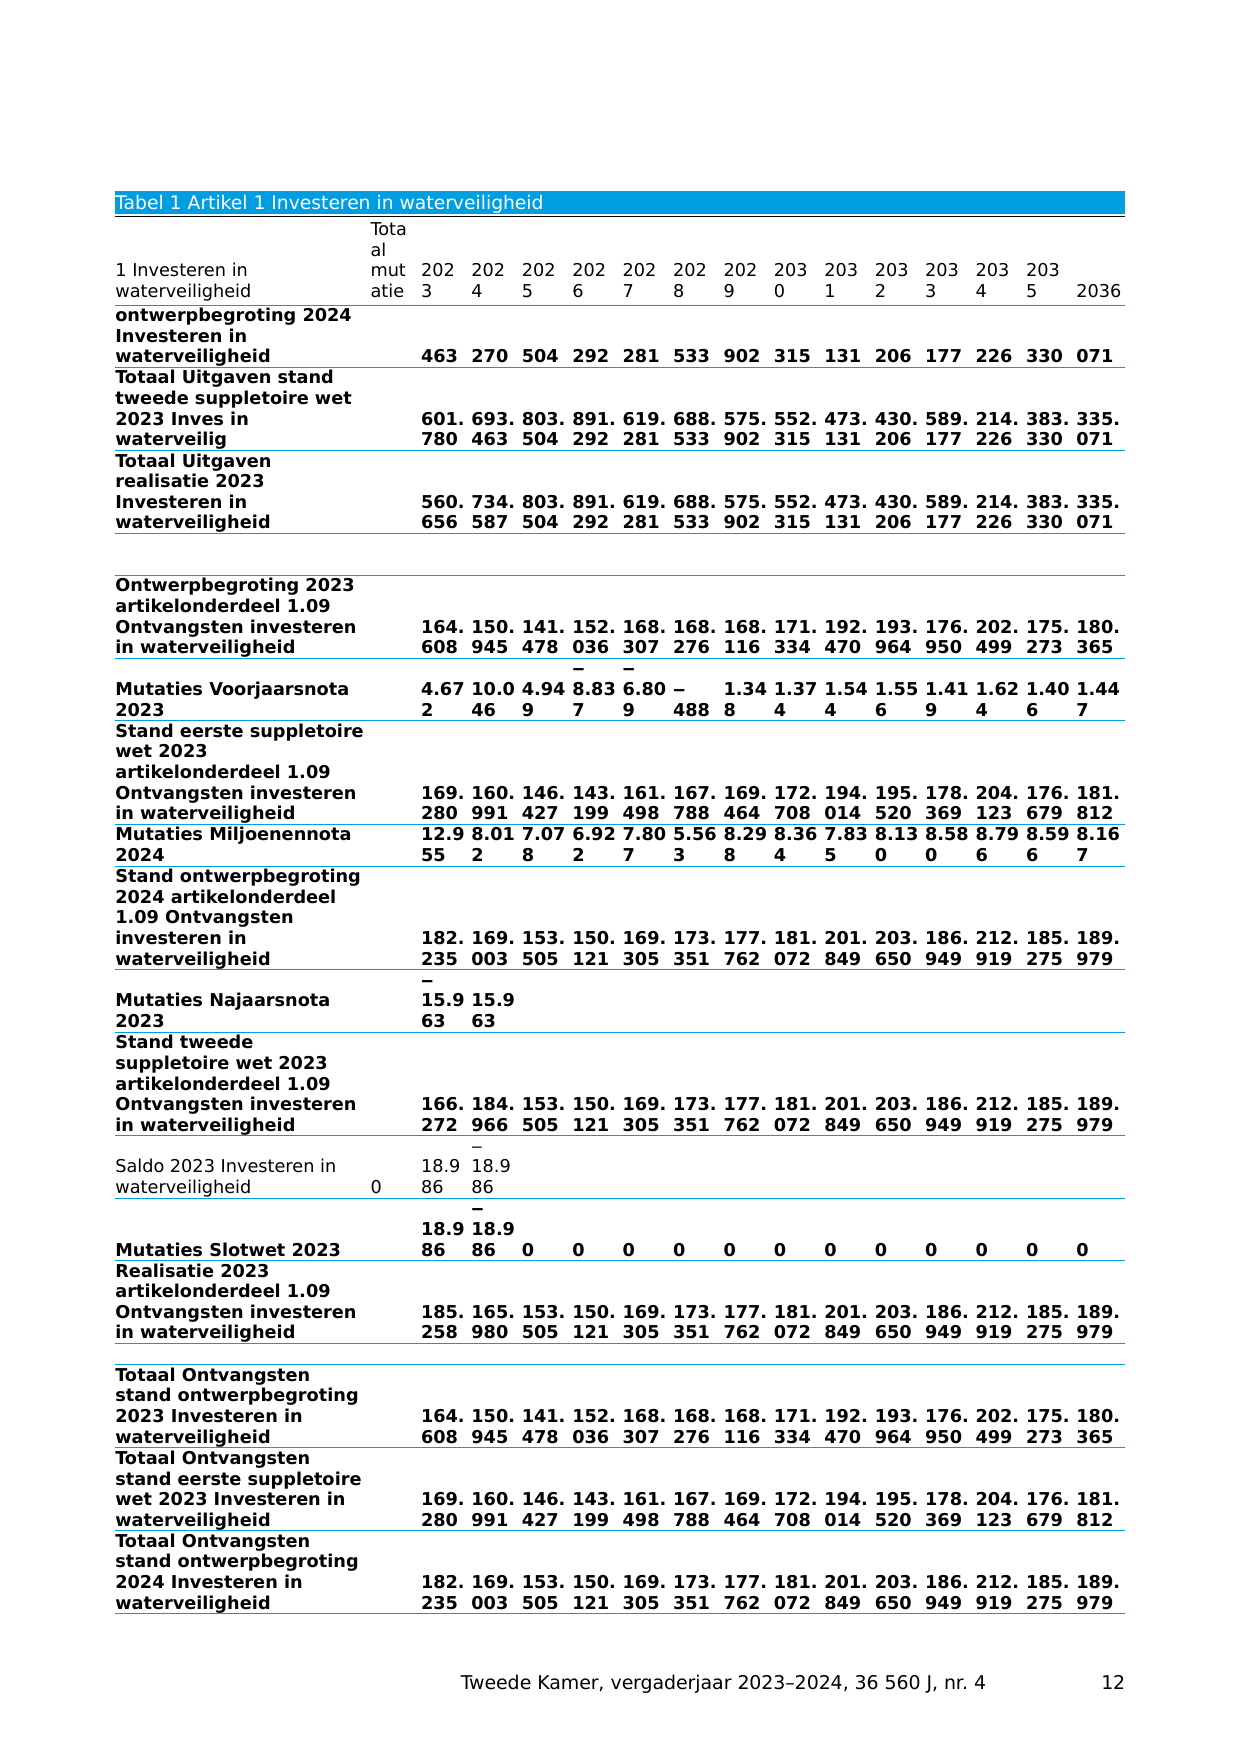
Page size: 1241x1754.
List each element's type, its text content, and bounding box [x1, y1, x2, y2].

table_cell [771, 534, 821, 554]
table_cell 8.596 [1023, 825, 1073, 866]
table_cell Stand tweede suppletoire wet 2023 artikelonderdeel 1.09 Ontvangsten investeren in waterveiligheid [115, 1033, 367, 1135]
table_cell 178.369 [922, 721, 972, 824]
table_cell 182.235 [418, 867, 468, 969]
table_cell 0 [670, 1199, 720, 1260]
table_cell 153.505 [519, 1531, 569, 1613]
table_cell 169.305 [620, 867, 670, 969]
table_cell [368, 1344, 418, 1364]
table_cell [922, 970, 972, 1032]
table_cell [418, 1344, 468, 1364]
table_cell [771, 554, 821, 575]
table_cell [1073, 970, 1125, 1032]
table_cell Realisatie 2023 artikelonderdeel 1.09 Ontvangsten investeren in waterveiligheid [115, 1261, 367, 1343]
table_cell 146.427 [519, 1448, 569, 1530]
table_cell 2024 [468, 217, 519, 304]
table_cell 168.276 [670, 1365, 720, 1447]
table_cell [922, 534, 972, 554]
table_cell 178.369 [922, 1448, 972, 1530]
table_cell 8.012 [468, 825, 519, 866]
table_cell [569, 554, 619, 575]
table_cell 071 [1073, 306, 1125, 367]
table_cell 8.364 [771, 825, 821, 866]
table_cell 2025 [519, 217, 569, 304]
table_cell [720, 1344, 771, 1364]
table_cell Totaal Uitgaven stand tweede suppletoire wet 2023 Inves in waterveilig [115, 368, 367, 450]
table_cell [519, 554, 569, 575]
table_cell Totaal mutatie [368, 217, 418, 304]
table_cell 0 [872, 1199, 922, 1260]
table_cell 473.131 [821, 368, 872, 450]
table_cell [1023, 534, 1073, 554]
table_cell 18.986 [418, 1199, 468, 1260]
table_cell 891.292 [569, 368, 619, 450]
table_cell 169.003 [468, 1531, 519, 1613]
table_cell [1023, 554, 1073, 575]
table_cell 335.071 [1073, 451, 1125, 533]
table_cell 182.235 [418, 1531, 468, 1613]
table_cell 2026 [569, 217, 619, 304]
table_cell Totaal Ontvangsten stand ontwerpbegroting 2023 Investeren in waterveiligheid [115, 1365, 367, 1447]
table_cell 193.964 [872, 576, 922, 658]
table_cell 184.966 [468, 1033, 519, 1135]
table_cell 330 [1023, 306, 1073, 367]
table_cell [368, 306, 418, 367]
table_cell [670, 554, 720, 575]
table_cell 203.650 [872, 1261, 922, 1343]
table_cell [670, 1136, 720, 1198]
table_cell 7.807 [620, 825, 670, 866]
table_cell [569, 970, 619, 1032]
table_cell [670, 1344, 720, 1364]
table_cell [368, 1365, 418, 1447]
table_cell 0 [1073, 1199, 1125, 1260]
table_cell 0 [1023, 1199, 1073, 1260]
table_cell 185.275 [1023, 1261, 1073, 1343]
table_cell 153.505 [519, 867, 569, 969]
table_cell 8.580 [922, 825, 972, 866]
table_cell 430.206 [872, 368, 922, 450]
table_cell [720, 1136, 771, 1198]
table_cell [771, 1136, 821, 1198]
table_cell 172.708 [771, 721, 821, 824]
table_cell 195.520 [872, 1448, 922, 1530]
table_cell 212.919 [973, 1261, 1023, 1343]
table_cell 168.307 [620, 576, 670, 658]
table_cell ‒ 18.986 [468, 1199, 519, 1260]
table_cell 335.071 [1073, 368, 1125, 450]
table_cell 1.624 [973, 659, 1023, 720]
table_cell 10.046 [468, 659, 519, 720]
table_cell 169.305 [620, 1531, 670, 1613]
table_cell 176.679 [1023, 721, 1073, 824]
table_cell 688.533 [670, 368, 720, 450]
table_cell 1.447 [1073, 659, 1125, 720]
table_cell 185.258 [418, 1261, 468, 1343]
table_cell 181.812 [1073, 1448, 1125, 1530]
table_cell [368, 825, 418, 866]
table_cell 8.796 [973, 825, 1023, 866]
table_cell 6.922 [569, 825, 619, 866]
table_cell [620, 1136, 670, 1198]
table_cell 176.679 [1023, 1448, 1073, 1530]
table_cell [368, 1033, 418, 1135]
table_cell [368, 576, 418, 658]
table_cell 167.788 [670, 1448, 720, 1530]
table_cell 803.504 [519, 451, 569, 533]
table_cell ‒ 18.986 [468, 1136, 519, 1198]
table_cell 189.979 [1073, 1033, 1125, 1135]
table_cell 734.587 [468, 451, 519, 533]
table_cell 173.351 [670, 1531, 720, 1613]
table_cell 18.986 [418, 1136, 468, 1198]
table_cell 552.315 [771, 451, 821, 533]
table_cell 173.351 [670, 1261, 720, 1343]
table_cell 177.762 [720, 1033, 771, 1135]
table_cell 15.963 [468, 970, 519, 1032]
table_cell 181.072 [771, 1261, 821, 1343]
table_cell [368, 534, 418, 554]
table_cell 2028 [670, 217, 720, 304]
table_cell 194.014 [821, 721, 872, 824]
table_cell ontwerpbegroting 2024 Investeren in waterveiligheid [115, 306, 367, 367]
table_cell [821, 554, 872, 575]
table_cell 201.849 [821, 1033, 872, 1135]
table_cell [872, 1136, 922, 1198]
table_cell 0 [368, 1136, 418, 1198]
table_cell 173.351 [670, 1033, 720, 1135]
table_cell 0 [771, 1199, 821, 1260]
table_cell 0 [519, 1199, 569, 1260]
table_cell 2033 [922, 217, 972, 304]
table_cell 203.650 [872, 867, 922, 969]
table_cell 619.281 [620, 451, 670, 533]
table_cell 1.406 [1023, 659, 1073, 720]
table_cell [922, 1344, 972, 1364]
table_cell 171.334 [771, 1365, 821, 1447]
table_cell 270 [468, 306, 519, 367]
table_cell Ontwerpbegroting 2023 artikelonderdeel 1.09 Ontvangsten investeren in waterveiligheid [115, 576, 367, 658]
table_cell 1.348 [720, 659, 771, 720]
table_cell 143.199 [569, 1448, 619, 1530]
table_cell 180.365 [1073, 1365, 1125, 1447]
table_cell 203.650 [872, 1033, 922, 1135]
table_cell [418, 554, 468, 575]
table_cell ‒ 488 [670, 659, 720, 720]
table_cell 601.780 [418, 368, 468, 450]
table_cell [1023, 970, 1073, 1032]
table_cell 150.121 [569, 1261, 619, 1343]
table_cell 0 [620, 1199, 670, 1260]
table_cell [821, 970, 872, 1032]
table_cell [670, 970, 720, 1032]
table_cell Saldo 2023 Investeren in waterveiligheid [115, 1136, 367, 1198]
table_cell [1073, 1136, 1125, 1198]
table_cell [973, 554, 1023, 575]
table_cell 164.608 [418, 1365, 468, 1447]
table_cell [368, 721, 418, 824]
table_cell 212.919 [973, 867, 1023, 969]
table_cell [519, 1344, 569, 1364]
table_cell 185.275 [1023, 1531, 1073, 1613]
table_cell [468, 554, 519, 575]
table_cell 169.464 [720, 721, 771, 824]
table_cell 212.919 [973, 1033, 1023, 1135]
table_cell 463 [418, 306, 468, 367]
table_cell 152.036 [569, 1365, 619, 1447]
table_cell [872, 534, 922, 554]
table_cell [620, 534, 670, 554]
table_cell [973, 1344, 1023, 1364]
table_cell 315 [771, 306, 821, 367]
table_cell [872, 1344, 922, 1364]
table_cell ‒ 15.963 [418, 970, 468, 1032]
table_cell 169.003 [468, 867, 519, 969]
table_cell [1073, 1344, 1125, 1364]
table_cell 180.365 [1073, 576, 1125, 658]
table_cell 7.078 [519, 825, 569, 866]
table_cell 165.980 [468, 1261, 519, 1343]
table_cell 177.762 [720, 1531, 771, 1613]
table_cell 1.419 [922, 659, 972, 720]
table_cell 2036 [1073, 217, 1125, 304]
table_cell 8.167 [1073, 825, 1125, 866]
table_cell Mutaties Najaarsnota 2023 [115, 970, 367, 1032]
table_cell 168.307 [620, 1365, 670, 1447]
table_cell [418, 534, 468, 554]
table_cell 164.608 [418, 576, 468, 658]
table_cell 152.036 [569, 576, 619, 658]
table_cell 169.305 [620, 1261, 670, 1343]
table_cell [368, 867, 418, 969]
table_cell [1023, 1344, 1073, 1364]
table_cell 226 [973, 306, 1023, 367]
table_cell 177 [922, 306, 972, 367]
table_cell 194.014 [821, 1448, 872, 1530]
table_cell [368, 1199, 418, 1260]
table_cell Stand eerste suppletoire wet 2023 artikelonderdeel 1.09 Ontvangsten investeren in waterveiligheid [115, 721, 367, 824]
table_cell 181.072 [771, 867, 821, 969]
table_cell 5.563 [670, 825, 720, 866]
table_cell [620, 554, 670, 575]
table_cell 181.812 [1073, 721, 1125, 824]
table_cell 2034 [973, 217, 1023, 304]
table_cell 504 [519, 306, 569, 367]
table_cell 166.272 [418, 1033, 468, 1135]
table_cell 150.121 [569, 1531, 619, 1613]
table_cell [720, 970, 771, 1032]
table_cell [771, 1344, 821, 1364]
table_cell 193.964 [872, 1365, 922, 1447]
table_cell 195.520 [872, 721, 922, 824]
table_cell 281 [620, 306, 670, 367]
table_cell 189.979 [1073, 1531, 1125, 1613]
table_cell [1023, 1136, 1073, 1198]
table_cell ‒ 8.837 [569, 659, 619, 720]
table_cell [115, 554, 367, 575]
table_cell [368, 1261, 418, 1343]
table_cell [368, 1448, 418, 1530]
table_cell 161.498 [620, 1448, 670, 1530]
table_cell 177.762 [720, 1261, 771, 1343]
table_cell 203.650 [872, 1531, 922, 1613]
table_cell 201.849 [821, 867, 872, 969]
table_cell 8.298 [720, 825, 771, 866]
table_cell 201.849 [821, 1531, 872, 1613]
table_cell 192.470 [821, 576, 872, 658]
table_cell Stand ontwerpbegroting 2024 artikelonderdeel 1.09 Ontvangsten investeren in waterveiligheid [115, 867, 367, 969]
table_cell 1 Investeren in waterveiligheid [115, 217, 367, 304]
table_cell 186.949 [922, 1531, 972, 1613]
table_cell 189.979 [1073, 1261, 1125, 1343]
table_cell [620, 970, 670, 1032]
table_cell 169.305 [620, 1033, 670, 1135]
table_cell 153.505 [519, 1033, 569, 1135]
table_cell 173.351 [670, 867, 720, 969]
table_cell [922, 1136, 972, 1198]
table_cell 141.478 [519, 1365, 569, 1447]
table_cell 186.949 [922, 1261, 972, 1343]
table_cell [872, 970, 922, 1032]
table_cell 430.206 [872, 451, 922, 533]
table_cell [1073, 534, 1125, 554]
table_cell 177.762 [720, 867, 771, 969]
table_cell 2031 [821, 217, 872, 304]
table_cell 902 [720, 306, 771, 367]
table_cell 0 [922, 1199, 972, 1260]
table_cell 204.123 [973, 1448, 1023, 1530]
table_cell 168.116 [720, 576, 771, 658]
table_cell 185.275 [1023, 1033, 1073, 1135]
table_cell 176.950 [922, 576, 972, 658]
table_cell [519, 970, 569, 1032]
table_cell [368, 368, 418, 450]
table_cell 214.226 [973, 451, 1023, 533]
table_cell 181.072 [771, 1531, 821, 1613]
table_cell 150.121 [569, 1033, 619, 1135]
table_cell 150.121 [569, 867, 619, 969]
table_cell [368, 451, 418, 533]
table_cell 2035 [1023, 217, 1073, 304]
table_cell 891.292 [569, 451, 619, 533]
table_cell [519, 534, 569, 554]
table_cell 131 [821, 306, 872, 367]
table_cell 181.072 [771, 1033, 821, 1135]
table_cell Mutaties Voorjaarsnota 2023 [115, 659, 367, 720]
table_cell 0 [973, 1199, 1023, 1260]
table_cell 4.672 [418, 659, 468, 720]
table_cell 160.991 [468, 1448, 519, 1530]
table_cell [368, 659, 418, 720]
table_cell 150.945 [468, 1365, 519, 1447]
table_cell 292 [569, 306, 619, 367]
table_cell 0 [569, 1199, 619, 1260]
table_cell 169.280 [418, 1448, 468, 1530]
table_cell 172.708 [771, 1448, 821, 1530]
table_cell [115, 534, 367, 554]
table_cell 2032 [872, 217, 922, 304]
table_cell 383.330 [1023, 368, 1073, 450]
table_cell [468, 1344, 519, 1364]
table_cell [973, 970, 1023, 1032]
table_cell 560.656 [418, 451, 468, 533]
table_cell 533 [670, 306, 720, 367]
table_cell [620, 1344, 670, 1364]
table_cell Mutaties Miljoenennota 2024 [115, 825, 367, 866]
table_cell [468, 534, 519, 554]
table_cell 189.979 [1073, 867, 1125, 969]
table_cell [670, 534, 720, 554]
table_cell 688.533 [670, 451, 720, 533]
table_cell 160.991 [468, 721, 519, 824]
table_cell 1.556 [872, 659, 922, 720]
table_cell 4.949 [519, 659, 569, 720]
table_cell 201.849 [821, 1261, 872, 1343]
table_cell 12.955 [418, 825, 468, 866]
table_cell 693.463 [468, 368, 519, 450]
table_cell 168.116 [720, 1365, 771, 1447]
table_cell [821, 534, 872, 554]
table_cell 175.273 [1023, 576, 1073, 658]
table_cell [368, 970, 418, 1032]
table_cell [922, 554, 972, 575]
table_cell 1.374 [771, 659, 821, 720]
table_cell Totaal Ontvangsten stand eerste suppletoire wet 2023 Investeren in waterveiligheid [115, 1448, 367, 1530]
table_cell ‒ 6.809 [620, 659, 670, 720]
table_cell 202.499 [973, 1365, 1023, 1447]
table_cell 169.464 [720, 1448, 771, 1530]
table_cell 803.504 [519, 368, 569, 450]
table_cell [519, 1136, 569, 1198]
table_cell [973, 1136, 1023, 1198]
table_cell [821, 1136, 872, 1198]
table_cell 176.950 [922, 1365, 972, 1447]
table_cell [115, 1344, 367, 1364]
table_cell 1.544 [821, 659, 872, 720]
table_cell 204.123 [973, 721, 1023, 824]
table_cell 206 [872, 306, 922, 367]
table_cell [720, 554, 771, 575]
table_cell Totaal Uitgaven realisatie 2023 Investeren in waterveiligheid [115, 451, 367, 533]
table_cell 8.130 [872, 825, 922, 866]
table_cell 575.902 [720, 368, 771, 450]
table_cell 141.478 [519, 576, 569, 658]
table_cell 552.315 [771, 368, 821, 450]
table_cell 146.427 [519, 721, 569, 824]
table_cell [720, 534, 771, 554]
table_cell [821, 1344, 872, 1364]
table_cell [368, 554, 418, 575]
table_cell 168.276 [670, 576, 720, 658]
table_cell 589.177 [922, 368, 972, 450]
table_cell 0 [821, 1199, 872, 1260]
table_cell 589.177 [922, 451, 972, 533]
table_cell [1073, 554, 1125, 575]
table_cell 473.131 [821, 451, 872, 533]
table_cell [569, 534, 619, 554]
table_cell 212.919 [973, 1531, 1023, 1613]
table_cell 185.275 [1023, 867, 1073, 969]
table_cell 150.945 [468, 576, 519, 658]
table_cell 169.280 [418, 721, 468, 824]
table_cell [771, 970, 821, 1032]
table_cell 7.835 [821, 825, 872, 866]
table_cell [973, 534, 1023, 554]
table_cell 186.949 [922, 867, 972, 969]
table_cell 202.499 [973, 576, 1023, 658]
table_cell Totaal Ontvangsten stand ontwerpbegroting 2024 Investeren in waterveiligheid [115, 1531, 367, 1613]
table_cell 161.498 [620, 721, 670, 824]
table_cell [569, 1344, 619, 1364]
table_cell 383.330 [1023, 451, 1073, 533]
table_cell 171.334 [771, 576, 821, 658]
table_cell [569, 1136, 619, 1198]
table_cell [872, 554, 922, 575]
table_cell 175.273 [1023, 1365, 1073, 1447]
table_cell 2029 [720, 217, 771, 304]
table_cell 2030 [771, 217, 821, 304]
table_cell 2027 [620, 217, 670, 304]
table_cell 575.902 [720, 451, 771, 533]
table_cell 214.226 [973, 368, 1023, 450]
table_cell 143.199 [569, 721, 619, 824]
table_cell 619.281 [620, 368, 670, 450]
table_cell 153.505 [519, 1261, 569, 1343]
table_cell Mutaties Slotwet 2023 [115, 1199, 367, 1260]
table_cell 192.470 [821, 1365, 872, 1447]
table_cell 2023 [418, 217, 468, 304]
table_cell 167.788 [670, 721, 720, 824]
table_cell 0 [720, 1199, 771, 1260]
table_cell 186.949 [922, 1033, 972, 1135]
table_cell [368, 1531, 418, 1613]
